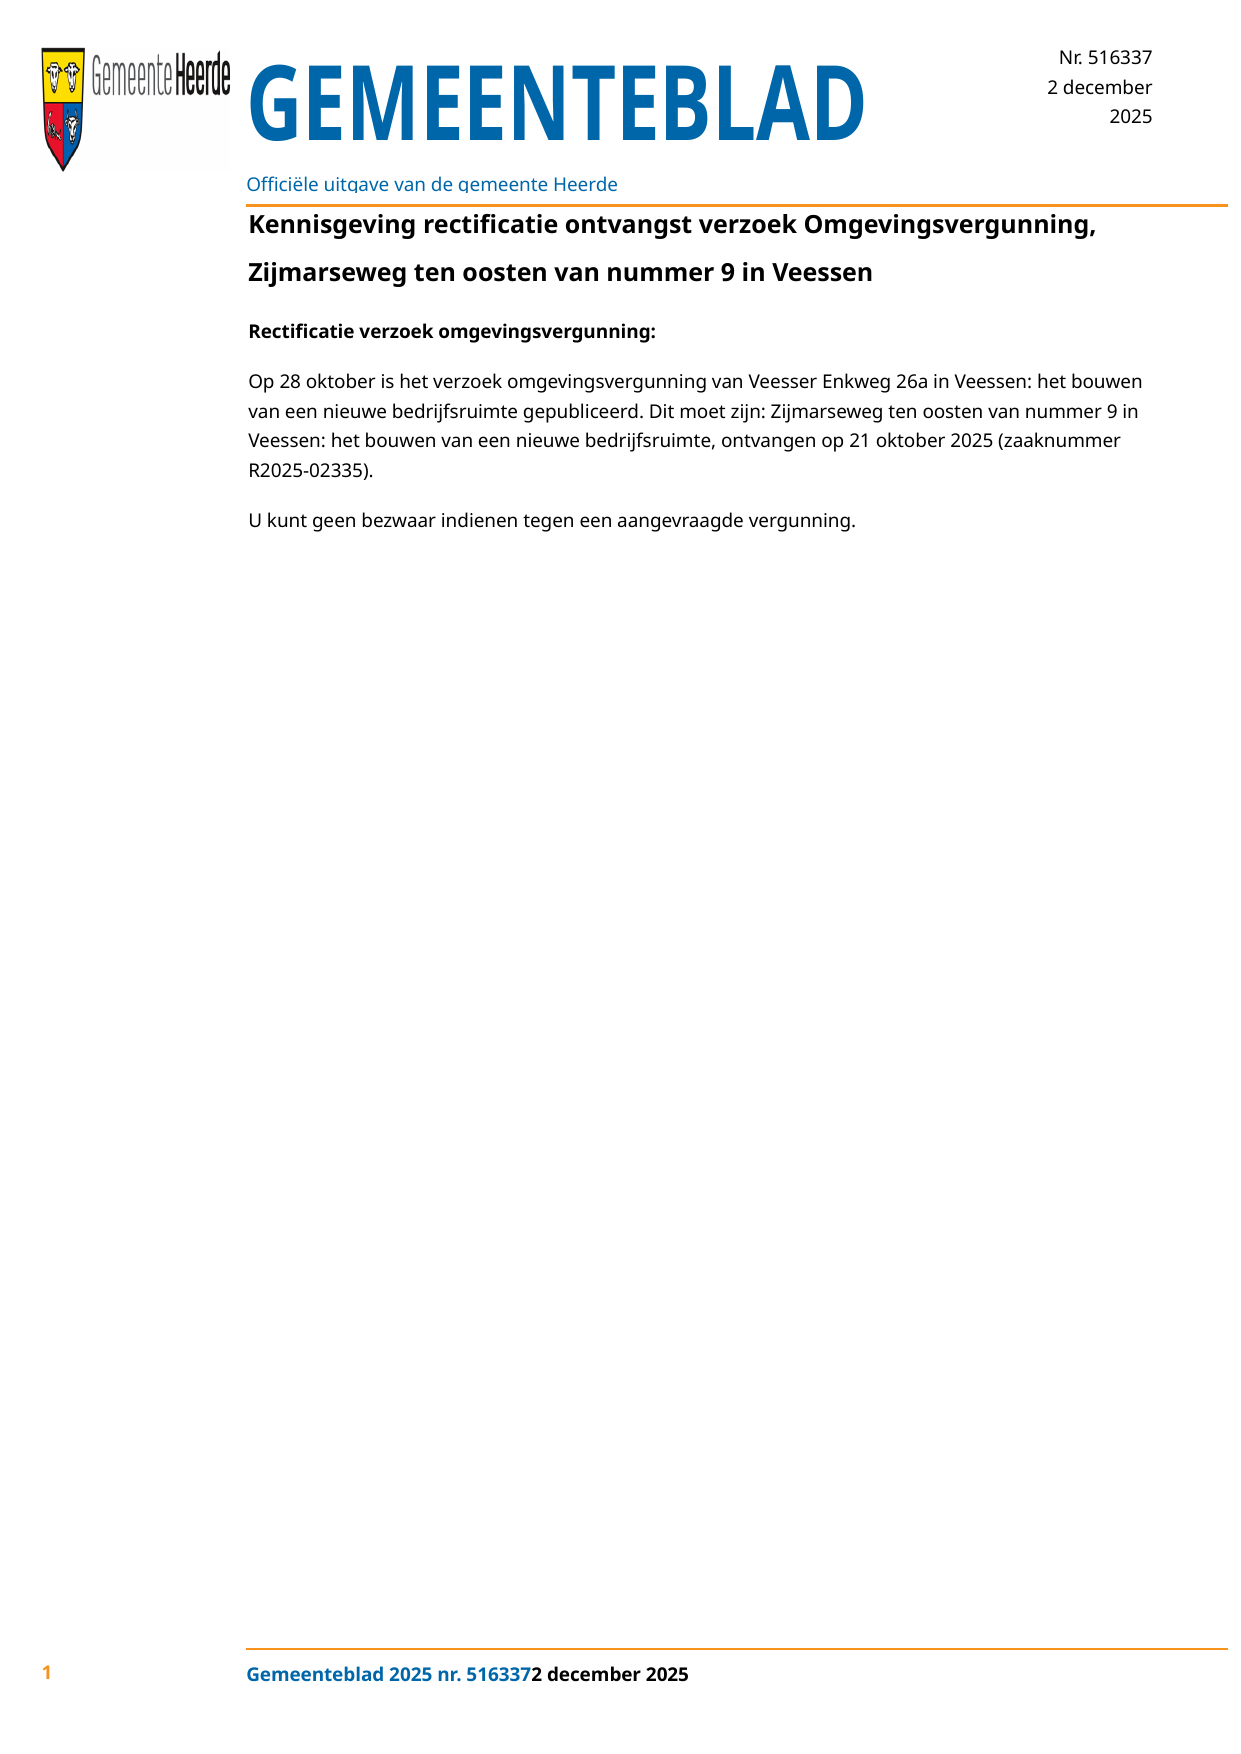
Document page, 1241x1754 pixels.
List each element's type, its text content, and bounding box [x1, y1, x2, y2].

text Kennisgeving rectificatie ontvangst verzoek Omgevingsvergunning, Zijmarseweg ten oosten van nummer 9 in Veessen [248, 207, 1152, 288]
text Op 28 oktober is het verzoek omgevingsvergunning van Veesser Enkweg 26a in Veessen: het bouwen van een nieuwe bedrijfsruimte gepubliceerd. Dit moet zijn: Zijmarseweg ten oosten van nummer 9 in Veessen: het bouwen van een nieuwe bedrijfsruimte, ontvangen op 21 oktober 2025 (zaaknummer R2025-02335). [248, 368, 1152, 483]
text Rectificatie verzoek omgevingsvergunning: [248, 318, 1152, 344]
text U kunt geen bezwaar indienen tegen een aangevraagde vergunning. [248, 507, 1152, 533]
picture [41, 47, 231, 172]
